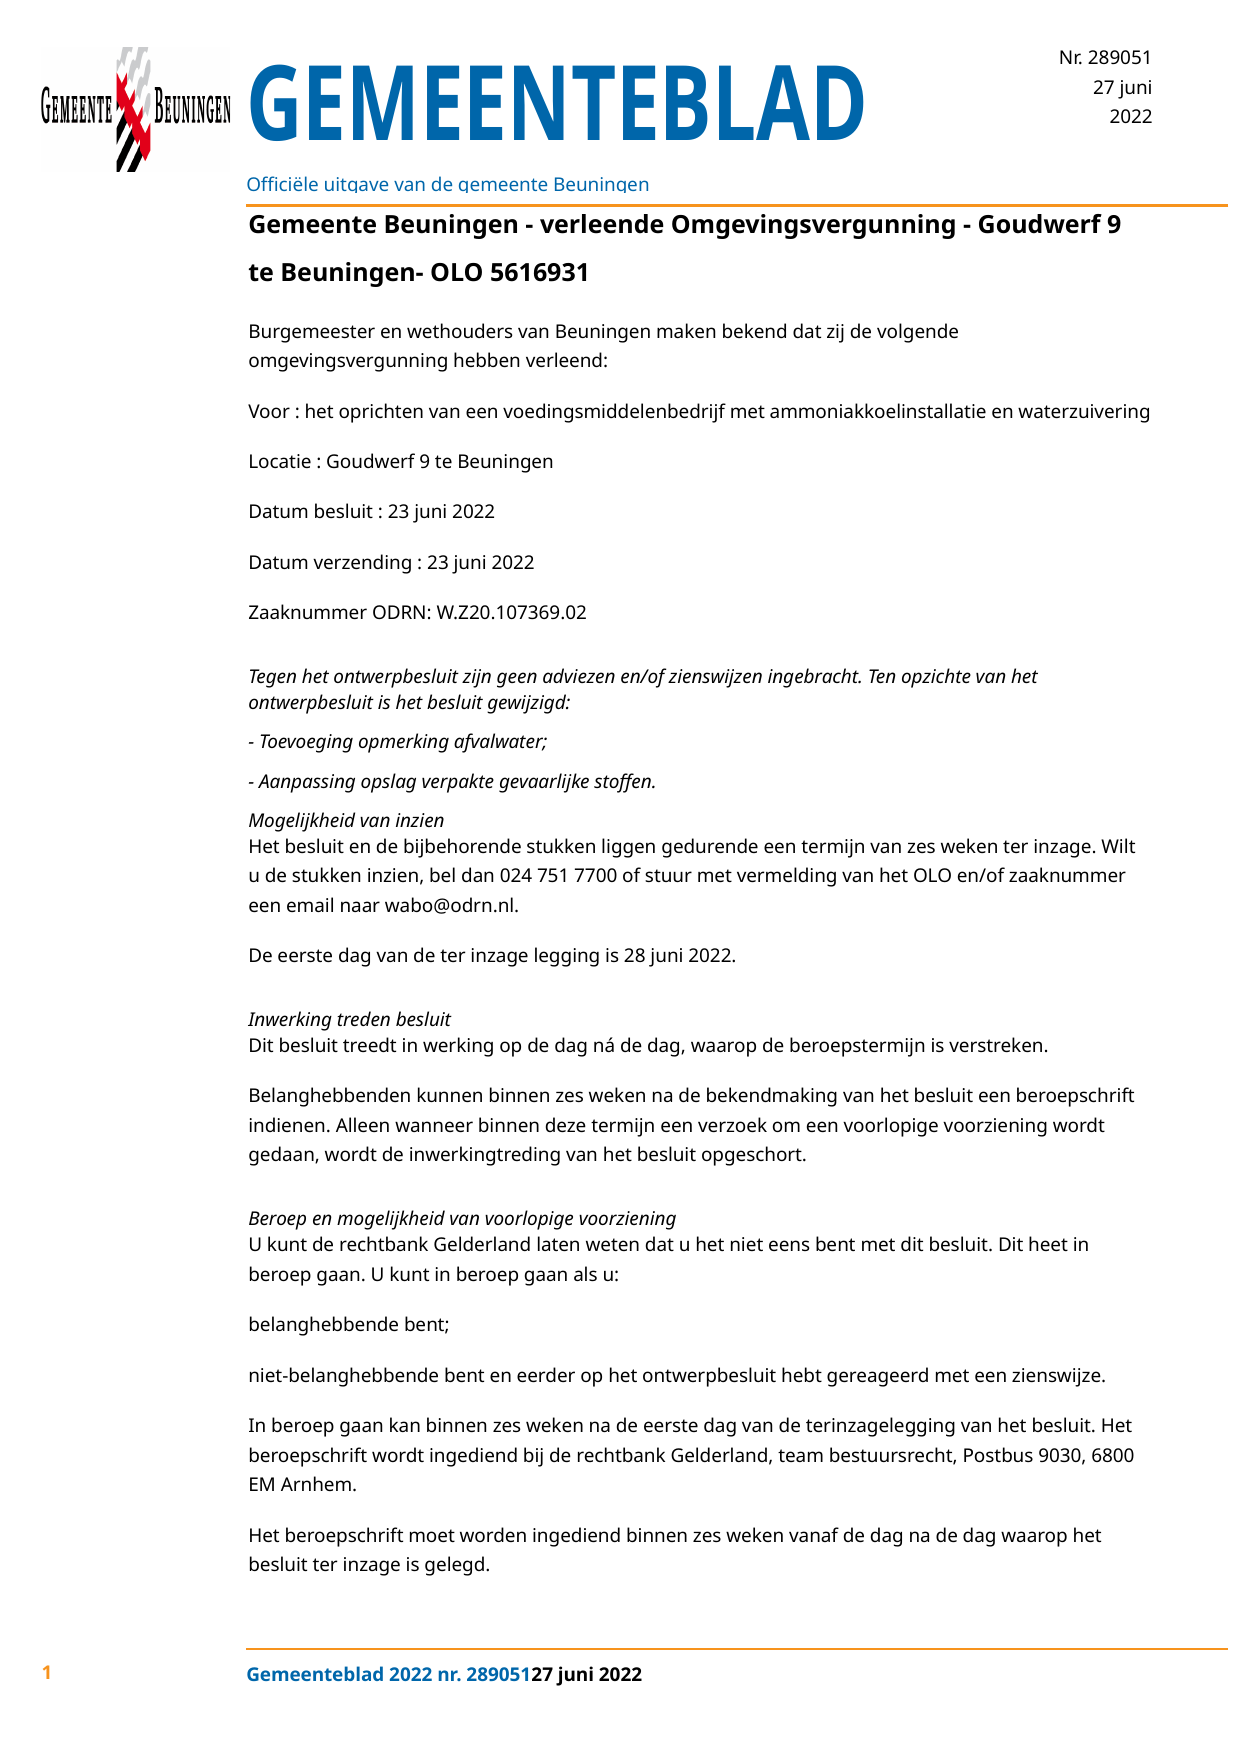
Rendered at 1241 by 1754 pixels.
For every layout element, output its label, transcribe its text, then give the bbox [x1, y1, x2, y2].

text niet-belanghebbende bent en eerder op het ontwerpbesluit hebt gereageerd met een zienswijze. [248, 1362, 1152, 1387]
text Mogelijkheid van inzien [248, 807, 1152, 833]
text Burgemeester en wethouders van Beuningen maken bekend dat zij de volgende omgevingsvergunning hebben verleend: [248, 318, 1152, 373]
text Tegen het ontwerpbesluit zijn geen adviezen en/of zienswijzen ingebracht. Ten opzichte van het ontwerpbesluit is het besluit gewijzigd: [248, 663, 1152, 715]
text U kunt de rechtbank Gelderland laten weten dat u het niet eens bent met dit besluit. Dit heet in beroep gaan. U kunt in beroep gaan als u: [248, 1231, 1152, 1287]
text Gemeente Beuningen - verleende Omgevingsvergunning - Goudwerf 9 te Beuningen- OLO 5616931 [248, 207, 1152, 288]
text - Toevoeging opmerking afvalwater; [248, 728, 1152, 754]
text Het beroepschrift moet worden ingediend binnen zes weken vanaf de dag na de dag waarop het besluit ter inzage is gelegd. [248, 1522, 1152, 1577]
text De eerste dag van de ter inzage legging is 28 juni 2022. [248, 942, 1152, 968]
text Datum verzending : 23 juni 2022 [248, 549, 1152, 575]
picture [41, 47, 231, 172]
text Voor : het oprichten van een voedingsmiddelenbedrijf met ammoniakkoelinstallatie en waterzuivering [248, 398, 1152, 424]
text Datum besluit : 23 juni 2022 [248, 499, 1152, 524]
text Locatie : Goudwerf 9 te Beuningen [248, 448, 1152, 474]
text Zaaknummer ODRN: W.Z20.107369.02 [248, 599, 1152, 625]
text Het besluit en de bijbehorende stukken liggen gedurende een termijn van zes weken ter inzage. Wilt u de stukken inzien, bel dan 024 751 7700 of stuur met vermelding van het OLO en/of zaaknummer een email naar wabo@odrn.nl. [248, 833, 1152, 918]
text belanghebbende bent; [248, 1311, 1152, 1337]
text In beroep gaan kan binnen zes weken na de eerste dag van de terinzagelegging van het besluit. Het beroepschrift wordt ingediend bij de rechtbank Gelderland, team bestuursrecht, Postbus 9030, 6800 EM Arnhem. [248, 1412, 1152, 1497]
text - Aanpassing opslag verpakte gevaarlijke stoffen. [248, 768, 1152, 793]
text Beroep en mogelijkheid van voorlopige voorziening [248, 1206, 1152, 1231]
text Inwerking treden besluit [248, 1006, 1152, 1032]
text Belanghebbenden kunnen binnen zes weken na de bekendmaking van het besluit een beroepschrift indienen. Alleen wanneer binnen deze termijn een verzoek om een voorlopige voorziening wordt gedaan, wordt de inwerkingtreding van het besluit opgeschort. [248, 1082, 1152, 1167]
text Dit besluit treedt in werking op de dag ná de dag, waarop de beroepstermijn is verstreken. [248, 1032, 1152, 1058]
